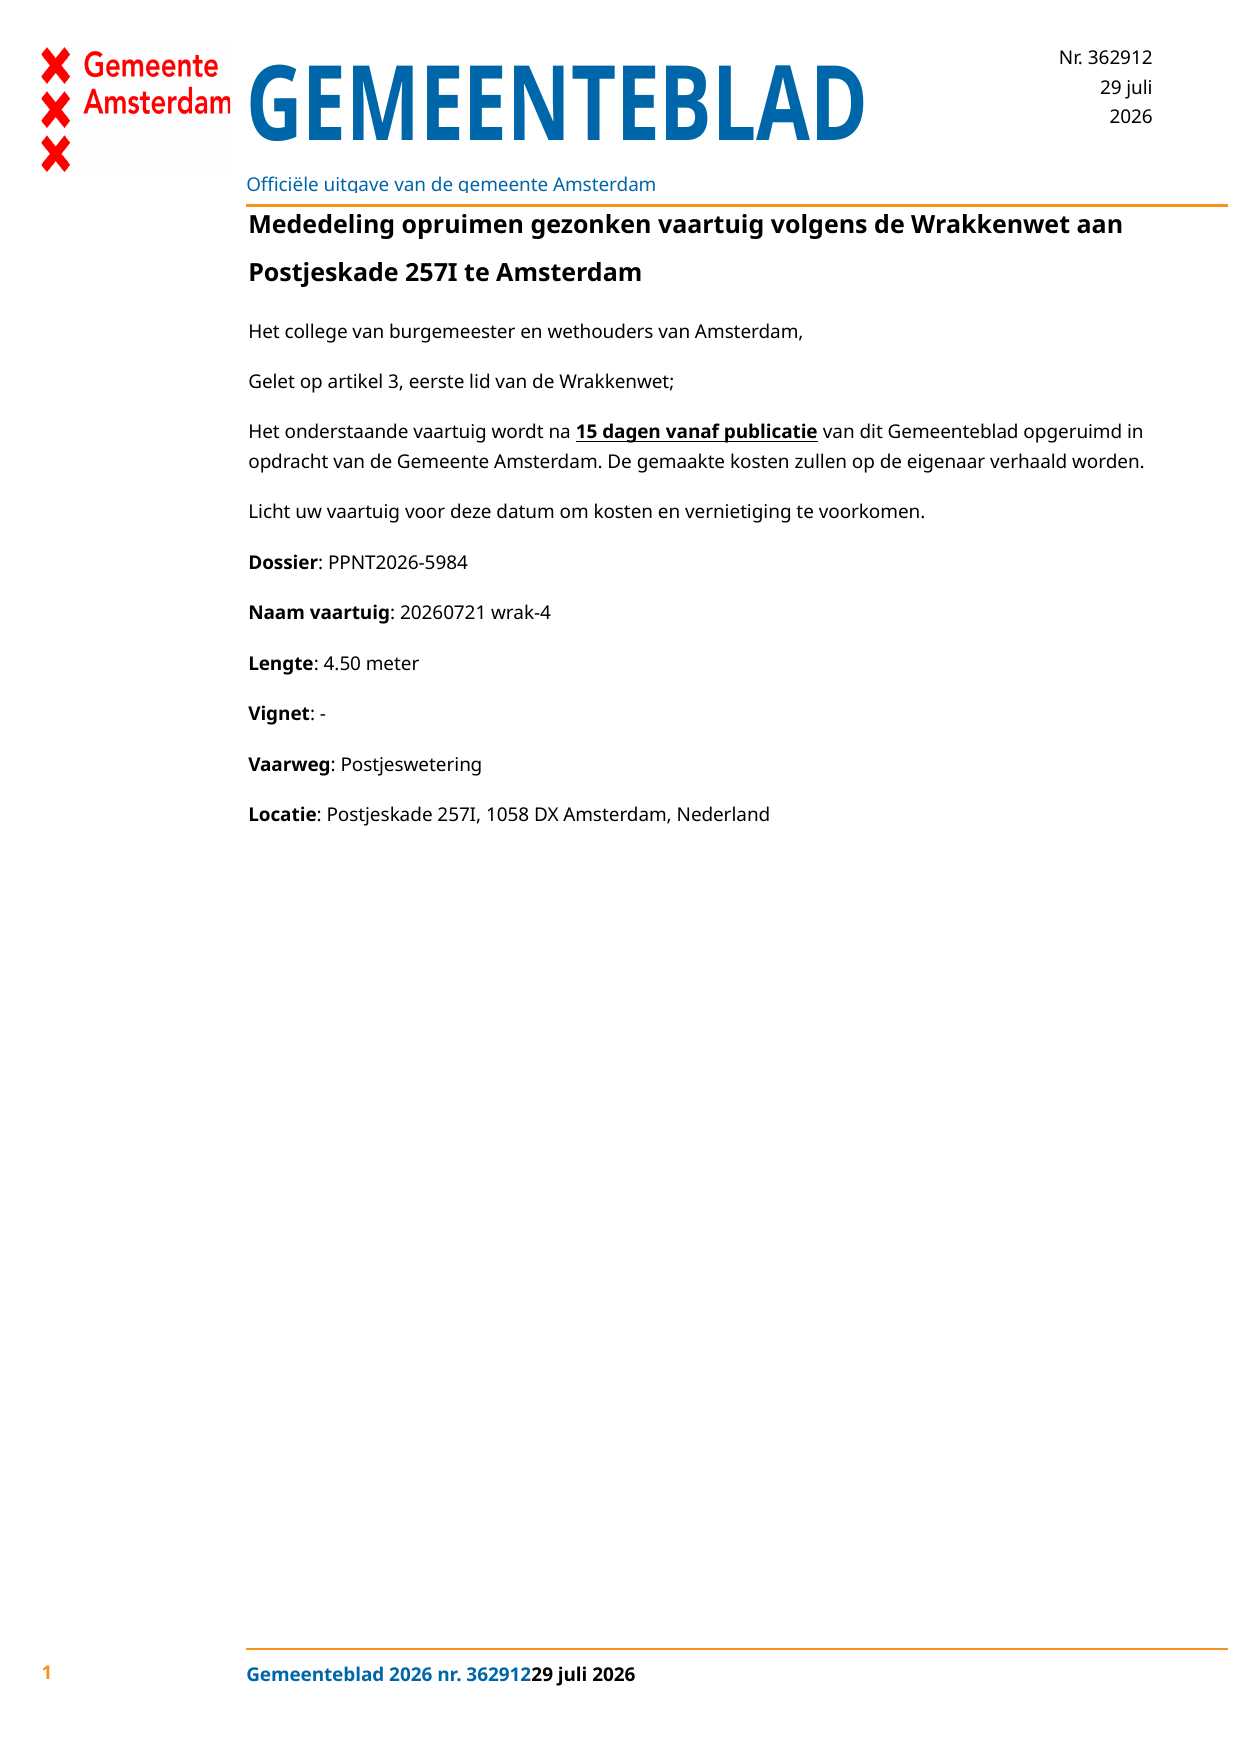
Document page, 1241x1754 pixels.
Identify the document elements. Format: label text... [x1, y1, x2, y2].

text Licht uw vaartuig voor deze datum om kosten en vernietiging te voorkomen. [248, 499, 1152, 524]
text Lengte: 4.50 meter [248, 650, 1152, 676]
picture [41, 47, 231, 172]
text Het onderstaande vaartuig wordt na 15 dagen vanaf publicatie van dit Gemeenteblad opgeruimd in opdracht van de Gemeente Amsterdam. De gemaakte kosten zullen op de eigenaar verhaald worden. [248, 419, 1152, 474]
text Mededeling opruimen gezonken vaartuig volgens de Wrakkenwet aan Postjeskade 257I te Amsterdam [248, 207, 1152, 288]
text Het college van burgemeester en wethouders van Amsterdam, [248, 318, 1152, 344]
text Vaarweg: Postjeswetering [248, 751, 1152, 777]
text Dossier: PPNT2026-5984 [248, 549, 1152, 575]
text Vignet: - [248, 700, 1152, 726]
text Naam vaartuig: 20260721 wrak-4 [248, 599, 1152, 625]
text Gelet op artikel 3, eerste lid van de Wrakkenwet; [248, 368, 1152, 394]
text Locatie: Postjeskade 257I, 1058 DX Amsterdam, Nederland [248, 801, 1152, 827]
